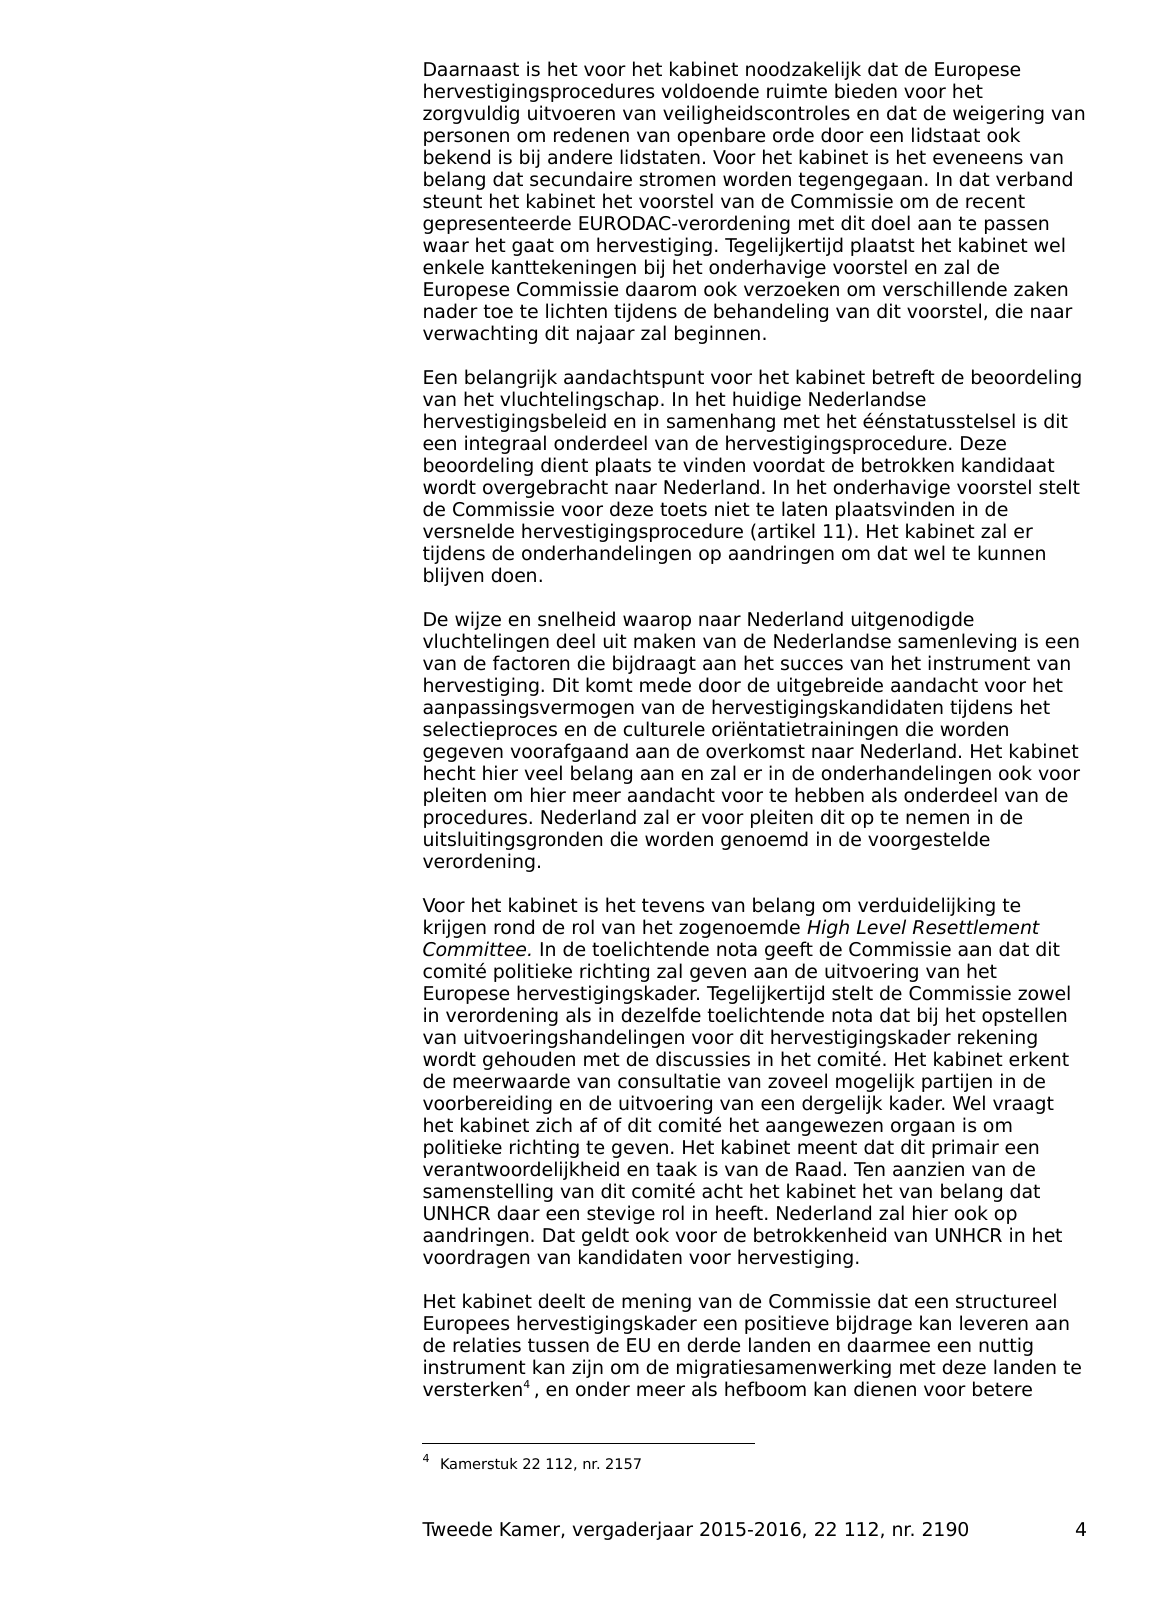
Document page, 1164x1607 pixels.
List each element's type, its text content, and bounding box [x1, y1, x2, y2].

text Een belangrijk aandachtspunt voor het kabinet betreft de beoordeling van het vluchtelingschap. In het huidige Nederlandse hervestigingsbeleid en in samenhang met het éénstatusstelsel is dit een integraal onderdeel van de hervestigingsprocedure. Deze beoordeling dient plaats te vinden voordat de betrokken kandidaat wordt overgebracht naar Nederland. In het onderhavige voorstel stelt de Commissie voor deze toets niet te laten plaatsvinden in de versnelde hervestigingsprocedure (artikel 11). Het kabinet zal er tijdens de onderhandelingen op aandringen om dat wel te kunnen blijven doen. [422, 367, 1087, 587]
text Kamerstuk 22 112, nr. 2157 [422, 1452, 1087, 1474]
text Het kabinet deelt de mening van de Commissie dat een structureel Europees hervestigingskader een positieve bijdrage kan leveren aan de relaties tussen de EU en derde landen en daarmee een nuttig instrument kan zijn om de migratiesamenwerking met deze landen te versterken, en onder meer als hefboom kan dienen voor betere [422, 1291, 1087, 1401]
text De wijze en snelheid waarop naar Nederland uitgenodigde vluchtelingen deel uit maken van de Nederlandse samenleving is een van de factoren die bijdraagt aan het succes van het instrument van hervestiging. Dit komt mede door de uitgebreide aandacht voor het aanpassingsvermogen van de hervestigingskandidaten tijdens het selectieproces en de culturele oriëntatietrainingen die worden gegeven voorafgaand aan de overkomst naar Nederland. Het kabinet hecht hier veel belang aan en zal er in de onderhandelingen ook voor pleiten om hier meer aandacht voor te hebben als onderdeel van de procedures. Nederland zal er voor pleiten dit op te nemen in de uitsluitingsgronden die worden genoemd in de voorgestelde verordening. [422, 609, 1087, 873]
text Voor het kabinet is het tevens van belang om verduidelijking te krijgen rond de rol van het zogenoemde High Level Resettlement Committee. In de toelichtende nota geeft de Commissie aan dat dit comité politieke richting zal geven aan de uitvoering van het Europese hervestigingskader. Tegelijkertijd stelt de Commissie zowel in verordening als in dezelfde toelichtende nota dat bij het opstellen van uitvoeringshandelingen voor dit hervestigingskader rekening wordt gehouden met de discussies in het comité. Het kabinet erkent de meerwaarde van consultatie van zoveel mogelijk partijen in de voorbereiding en de uitvoering van een dergelijk kader. Wel vraagt het kabinet zich af of dit comité het aangewezen orgaan is om politieke richting te geven. Het kabinet meent dat dit primair een verantwoordelijkheid en taak is van de Raad. Ten aanzien van de samenstelling van dit comité acht het kabinet het van belang dat UNHCR daar een stevige rol in heeft. Nederland zal hier ook op aandringen. Dat geldt ook voor de betrokkenheid van UNHCR in het voordragen van kandidaten voor hervestiging. [422, 895, 1087, 1268]
text Daarnaast is het voor het kabinet noodzakelijk dat de Europese hervestigingsprocedures voldoende ruimte bieden voor het zorgvuldig uitvoeren van veiligheidscontroles en dat de weigering van personen om redenen van openbare orde door een lidstaat ook bekend is bij andere lidstaten. Voor het kabinet is het eveneens van belang dat secundaire stromen worden tegengegaan. In dat verband steunt het kabinet het voorstel van de Commissie om de recent gepresenteerde EURODAC-verordening met dit doel aan te passen waar het gaat om hervestiging. Tegelijkertijd plaatst het kabinet wel enkele kanttekeningen bij het onderhavige voorstel en zal de Europese Commissie daarom ook verzoeken om verschillende zaken nader toe te lichten tijdens de behandeling van dit voorstel, die naar verwachting dit najaar zal beginnen. [422, 59, 1087, 345]
